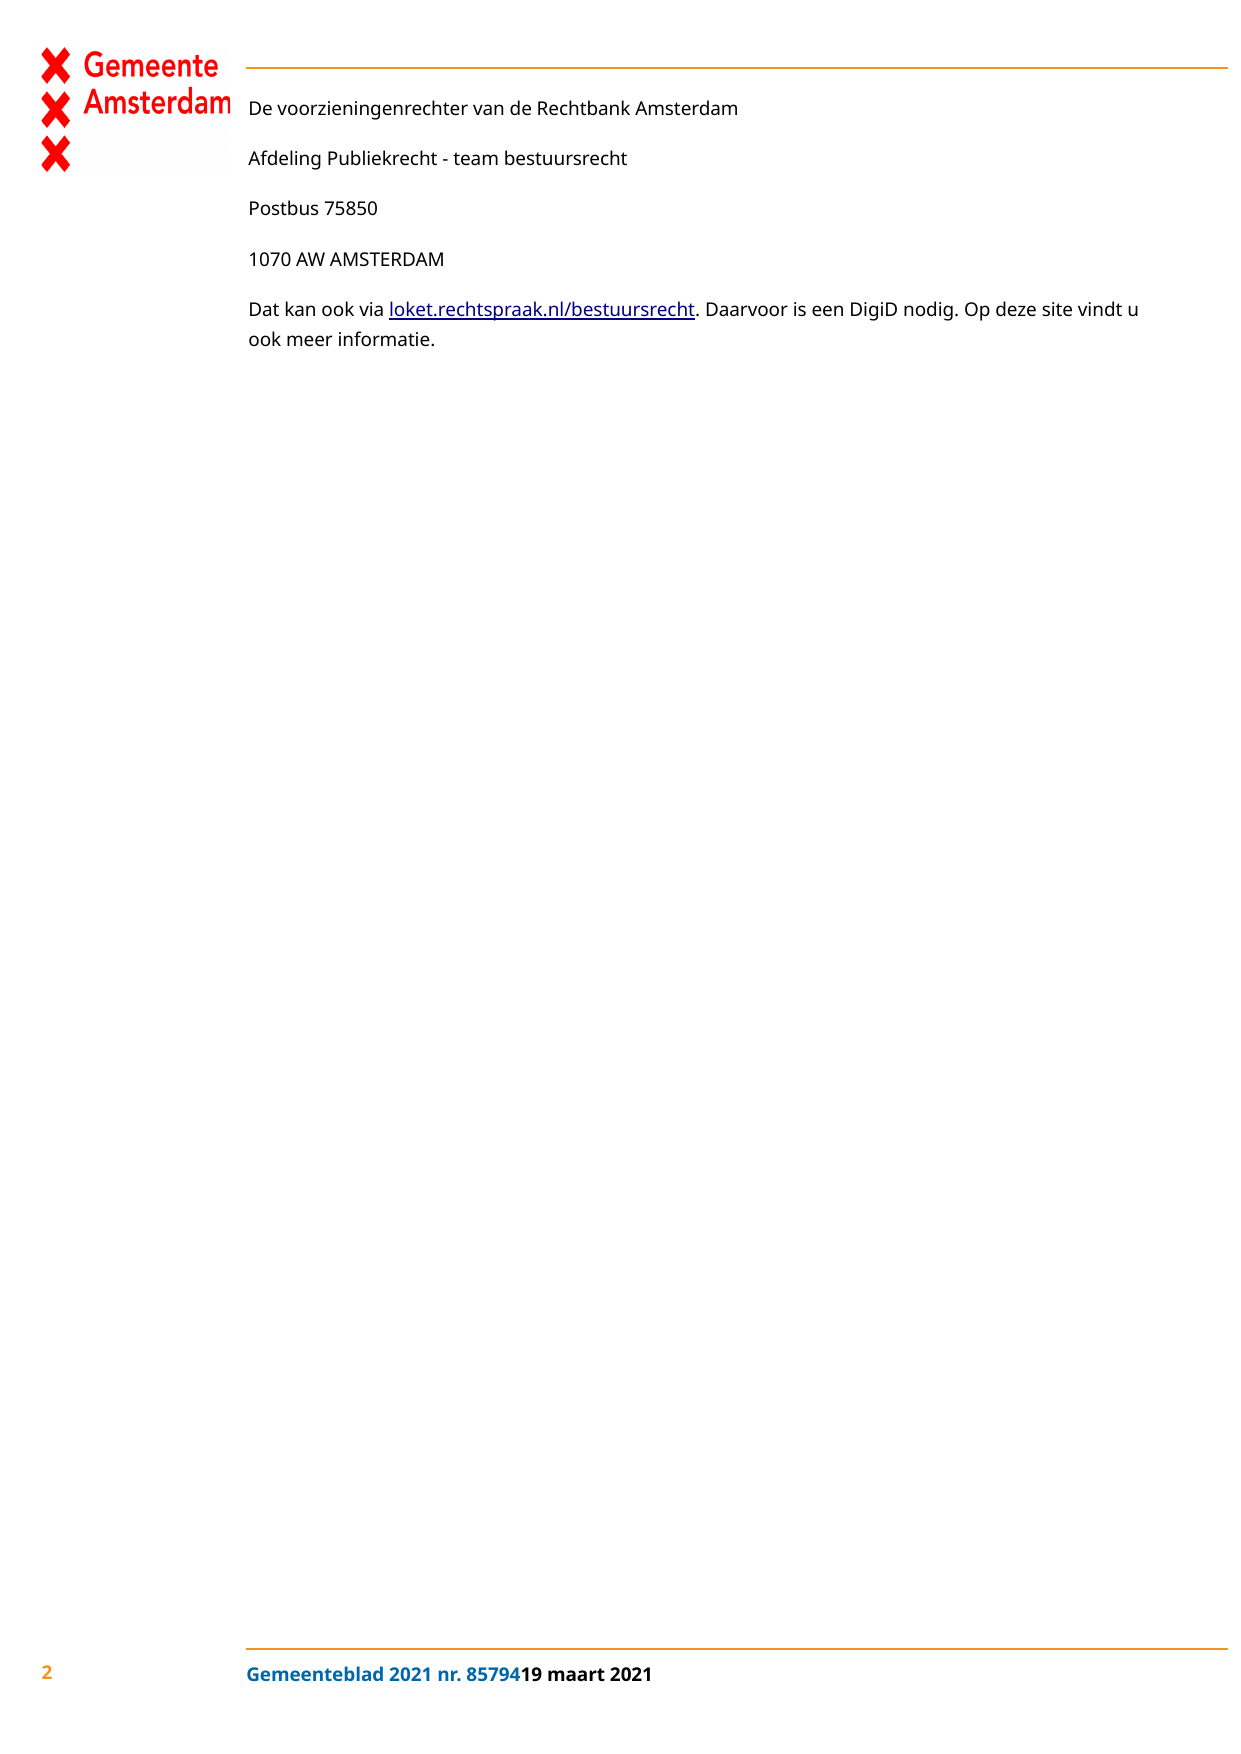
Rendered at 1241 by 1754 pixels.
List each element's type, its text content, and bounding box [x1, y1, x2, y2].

text Dat kan ook via loket.rechtspraak.nl/bestuursrecht. Daarvoor is een DigiD nodig. Op deze site vindt u ook meer informatie. [248, 296, 1152, 352]
picture [41, 47, 231, 172]
text Afdeling Publiekrecht - team bestuursrecht [248, 145, 1152, 171]
text 1070 AW AMSTERDAM [248, 246, 1152, 272]
text De voorzieningenrechter van de Rechtbank Amsterdam [248, 95, 1152, 121]
text Postbus 75850 [248, 196, 1152, 221]
